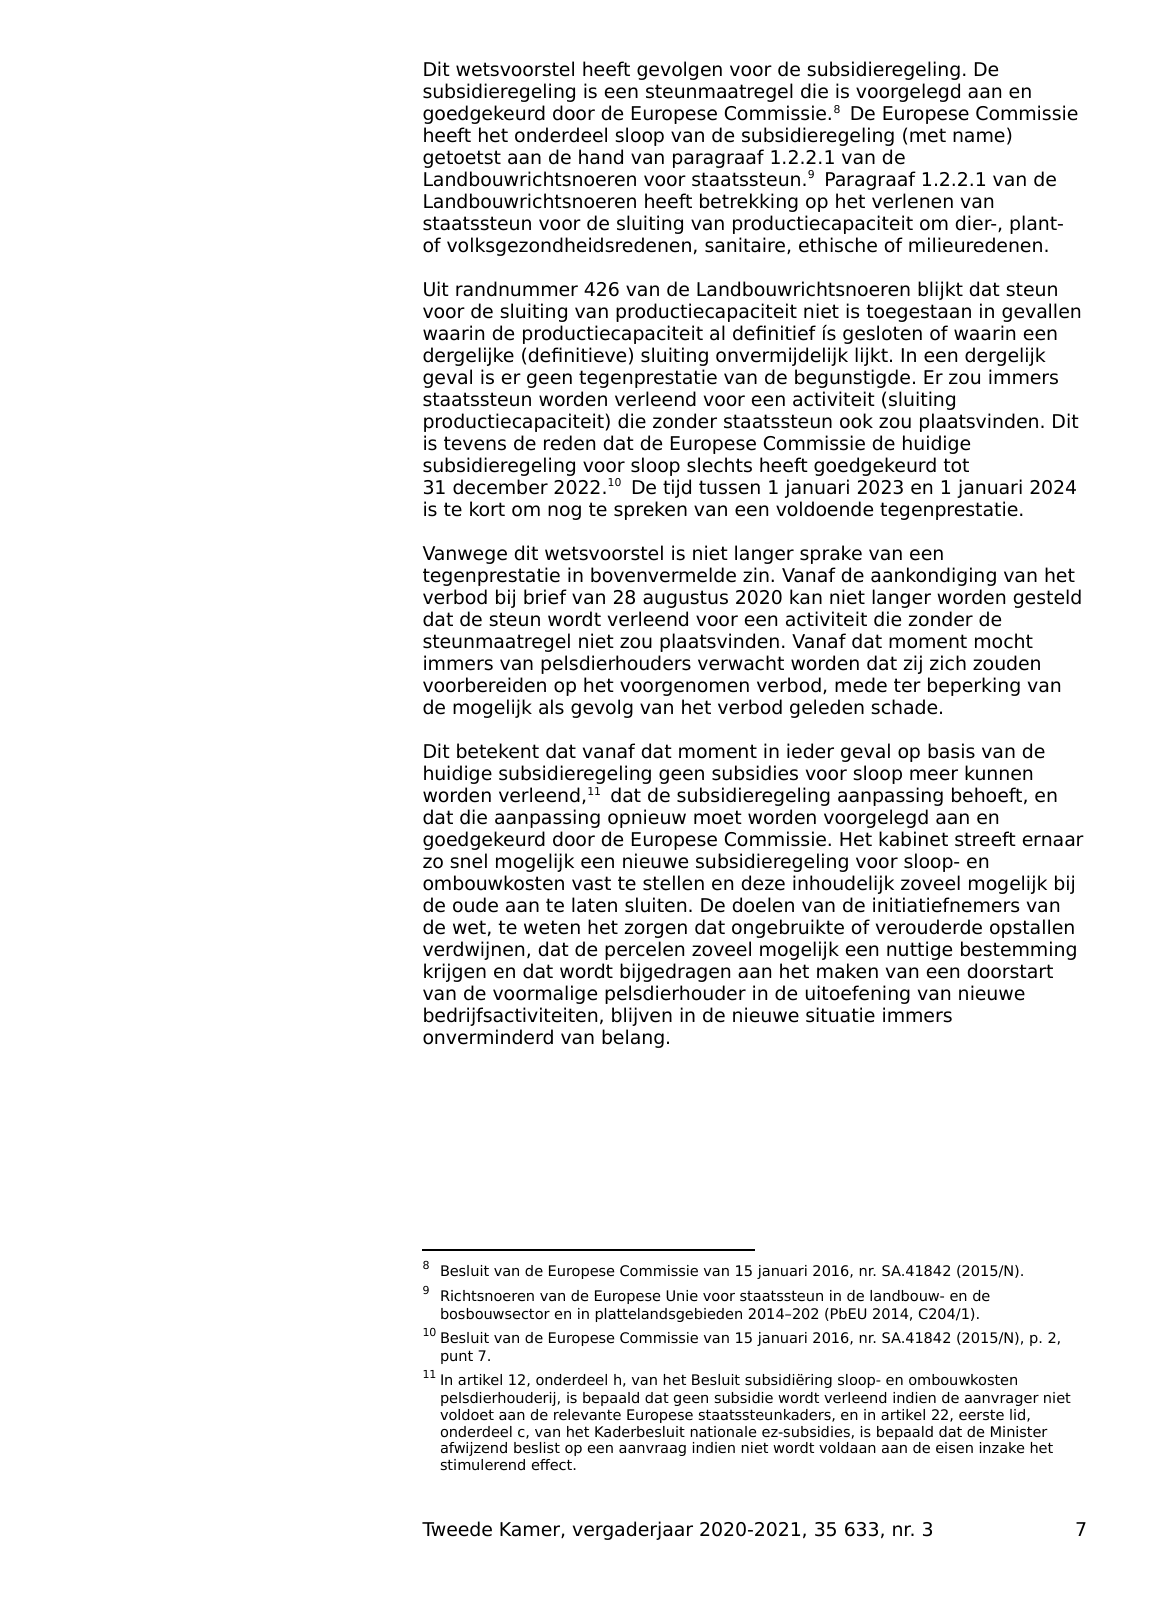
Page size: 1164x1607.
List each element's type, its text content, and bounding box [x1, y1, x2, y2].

text In artikel 12, onderdeel h, van het Besluit subsidiëring sloop- en ombouwkosten pelsdierhouderij, is bepaald dat geen subsidie wordt verleend indien de aanvrager niet voldoet aan de relevante Europese staatssteunkaders, en in artikel 22, eerste lid, onderdeel c, van het Kaderbesluit nationale ez-subsidies, is bepaald dat de Minister afwijzend beslist op een aanvraag indien niet wordt voldaan aan de eisen inzake het stimulerend effect. [422, 1368, 1087, 1474]
text Besluit van de Europese Commissie van 15 januari 2016, nr. SA.41842 (2015/N). [422, 1259, 1087, 1281]
text Vanwege dit wetsvoorstel is niet langer sprake van een tegenprestatie in bovenvermelde zin. Vanaf de aankondiging van het verbod bij brief van 28 augustus 2020 kan niet langer worden gesteld dat de steun wordt verleend voor een activiteit die zonder de steunmaatregel niet zou plaatsvinden. Vanaf dat moment mocht immers van pelsdierhouders verwacht worden dat zij zich zouden voorbereiden op het voorgenomen verbod, mede ter beperking van de mogelijk als gevolg van het verbod geleden schade. [422, 543, 1087, 719]
text Uit randnummer 426 van de Landbouwrichtsnoeren blijkt dat steun voor de sluiting van productiecapaciteit niet is toegestaan in gevallen waarin de productiecapaciteit al definitief ís gesloten of waarin een dergelijke (definitieve) sluiting onvermijdelijk lijkt. In een dergelijk geval is er geen tegenprestatie van de begunstigde. Er zou immers staatssteun worden verleend voor een activiteit (sluiting productiecapaciteit) die zonder staatssteun ook zou plaatsvinden. Dit is tevens de reden dat de Europese Commissie de huidige subsidieregeling voor sloop slechts heeft goedgekeurd tot 31 december 2022. De tijd tussen 1 januari 2023 en 1 januari 2024 is te kort om nog te spreken van een voldoende tegenprestatie. [422, 279, 1087, 521]
text Dit betekent dat vanaf dat moment in ieder geval op basis van de huidige subsidieregeling geen subsidies voor sloop meer kunnen worden verleend, dat de subsidieregeling aanpassing behoeft, en dat die aanpassing opnieuw moet worden voorgelegd aan en goedgekeurd door de Europese Commissie. Het kabinet streeft ernaar zo snel mogelijk een nieuwe subsidieregeling voor sloop- en ombouwkosten vast te stellen en deze inhoudelijk zoveel mogelijk bij de oude aan te laten sluiten. De doelen van de initiatiefnemers van de wet, te weten het zorgen dat ongebruikte of verouderde opstallen verdwijnen, dat de percelen zoveel mogelijk een nuttige bestemming krijgen en dat wordt bijgedragen aan het maken van een doorstart van de voormalige pelsdierhouder in de uitoefening van nieuwe bedrijfsactiviteiten, blijven in de nieuwe situatie immers onverminderd van belang. [422, 741, 1087, 1049]
text Richtsnoeren van de Europese Unie voor staatssteun in de landbouw- en de bosbouwsector en in plattelandsgebieden 2014–202 (PbEU 2014, C204/1). [422, 1284, 1087, 1323]
text Dit wetsvoorstel heeft gevolgen voor de subsidieregeling. De subsidieregeling is een steunmaatregel die is voorgelegd aan en goedgekeurd door de Europese Commissie. De Europese Commissie heeft het onderdeel sloop van de subsidieregeling (met name) getoetst aan de hand van paragraaf 1.2.2.1 van de Landbouwrichtsnoeren voor staatssteun. Paragraaf 1.2.2.1 van de Landbouwrichtsnoeren heeft betrekking op het verlenen van staatssteun voor de sluiting van productiecapaciteit om dier-, plant- of volksgezondheidsredenen, sanitaire, ethische of milieuredenen. [422, 59, 1087, 257]
text Besluit van de Europese Commissie van 15 januari 2016, nr. SA.41842 (2015/N), p. 2, punt 7. [422, 1326, 1087, 1365]
